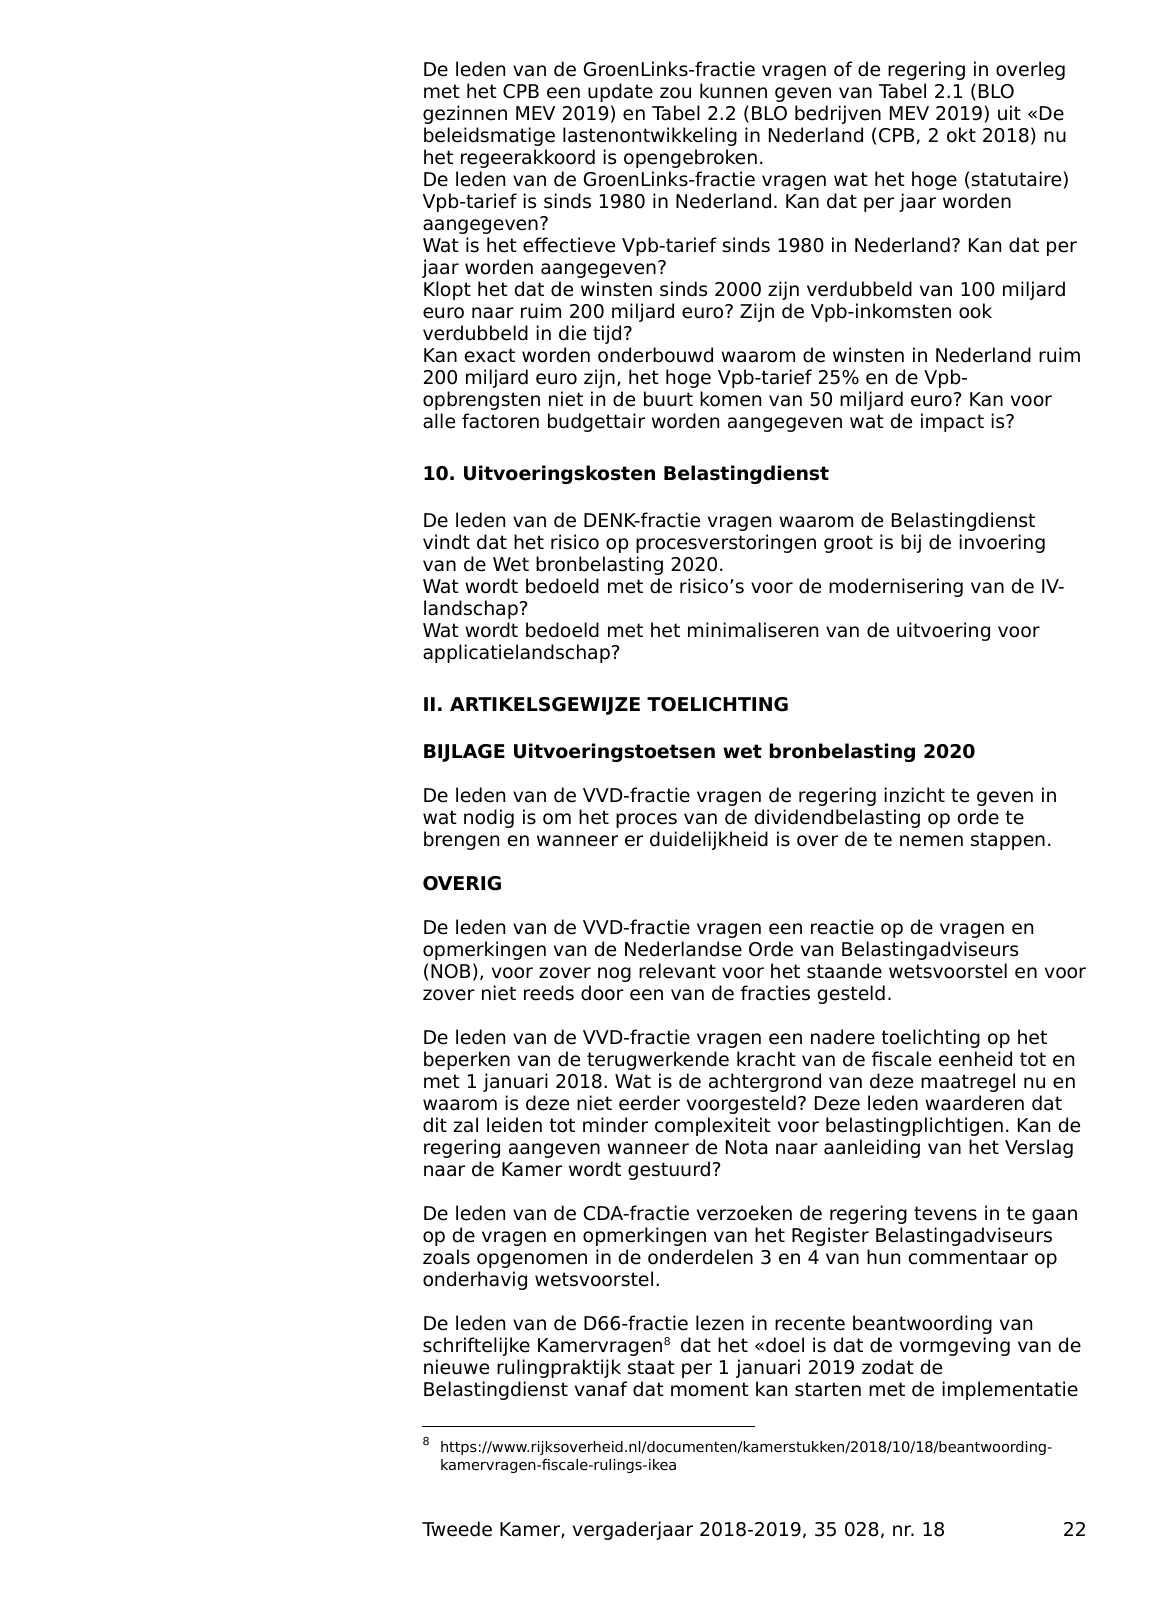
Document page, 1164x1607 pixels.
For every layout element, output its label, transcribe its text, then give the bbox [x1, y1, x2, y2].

subtitle 10. Uitvoeringskosten Belastingdienst [422, 463, 1087, 485]
text De leden van de GroenLinks-fractie vragen of de regering in overleg met het CPB een update zou kunnen geven van Tabel 2.1 (BLO gezinnen MEV 2019) en Tabel 2.2 (BLO bedrijven MEV 2019) uit «De beleidsmatige lastenontwikkeling in Nederland (CPB, 2 okt 2018) nu het regeerakkoord is opengebroken. [422, 59, 1087, 169]
text De leden van de VVD-fractie vragen de regering inzicht te geven in wat nodig is om het proces van de dividendbelasting op orde te brengen en wanneer er duidelijkheid is over de te nemen stappen. [422, 785, 1087, 851]
subtitle BIJLAGE Uitvoeringstoetsen wet bronbelasting 2020 [422, 741, 1087, 762]
text De leden van de CDA-fractie verzoeken de regering tevens in te gaan op de vragen en opmerkingen van het Register Belastingadviseurs zoals opgenomen in de onderdelen 3 en 4 van hun commentaar op onderhavig wetsvoorstel. [422, 1203, 1087, 1291]
text De leden van de GroenLinks-fractie vragen wat het hoge (statutaire) Vpb-tarief is sinds 1980 in Nederland. Kan dat per jaar worden aangegeven? [422, 169, 1087, 235]
text Wat is het effectieve Vpb-tarief sinds 1980 in Nederland? Kan dat per jaar worden aangegeven? [422, 235, 1087, 279]
subtitle OVERIG [422, 873, 1087, 895]
text https://www.rijksoverheid.nl/documenten/kamerstukken/2018/10/18/beantwoording-kamervragen-fiscale-rulings-ikea [422, 1435, 1087, 1474]
text Klopt het dat de winsten sinds 2000 zijn verdubbeld van 100 miljard euro naar ruim 200 miljard euro? Zijn de Vpb-inkomsten ook verdubbeld in die tijd? [422, 279, 1087, 345]
text Wat wordt bedoeld met de risico’s voor de modernisering van de IV-landschap? [422, 576, 1087, 619]
text Kan exact worden onderbouwd waarom de winsten in Nederland ruim 200 miljard euro zijn, het hoge Vpb-tarief 25% en de Vpb-opbrengsten niet in de buurt komen van 50 miljard euro? Kan voor alle factoren budgettair worden aangegeven wat de impact is? [422, 345, 1087, 433]
text De leden van de VVD-fractie vragen een nadere toelichting op het beperken van de terugwerkende kracht van de fiscale eenheid tot en met 1 januari 2018. Wat is de achtergrond van deze maatregel nu en waarom is deze niet eerder voorgesteld? Deze leden waarderen dat dit zal leiden tot minder complexiteit voor belastingplichtigen. Kan de regering aangeven wanneer de Nota naar aanleiding van het Verslag naar de Kamer wordt gestuurd? [422, 1027, 1087, 1181]
text De leden van de VVD-fractie vragen een reactie op de vragen en opmerkingen van de Nederlandse Orde van Belastingadviseurs (NOB), voor zover nog relevant voor het staande wetsvoorstel en voor zover niet reeds door een van de fracties gesteld. [422, 917, 1087, 1005]
subtitle II. ARTIKELSGEWIJZE TOELICHTING [422, 693, 1087, 716]
text Wat wordt bedoeld met het minimaliseren van de uitvoering voor applicatielandschap? [422, 619, 1087, 663]
text De leden van de D66-fractie lezen in recente beantwoording van schriftelijke Kamervragen dat het «doel is dat de vormgeving van de nieuwe rulingpraktijk staat per 1 januari 2019 zodat de Belastingdienst vanaf dat moment kan starten met de implementatie [422, 1313, 1087, 1401]
text De leden van de DENK-fractie vragen waarom de Belastingdienst vindt dat het risico op procesverstoringen groot is bij de invoering van de Wet bronbelasting 2020. [422, 510, 1087, 576]
